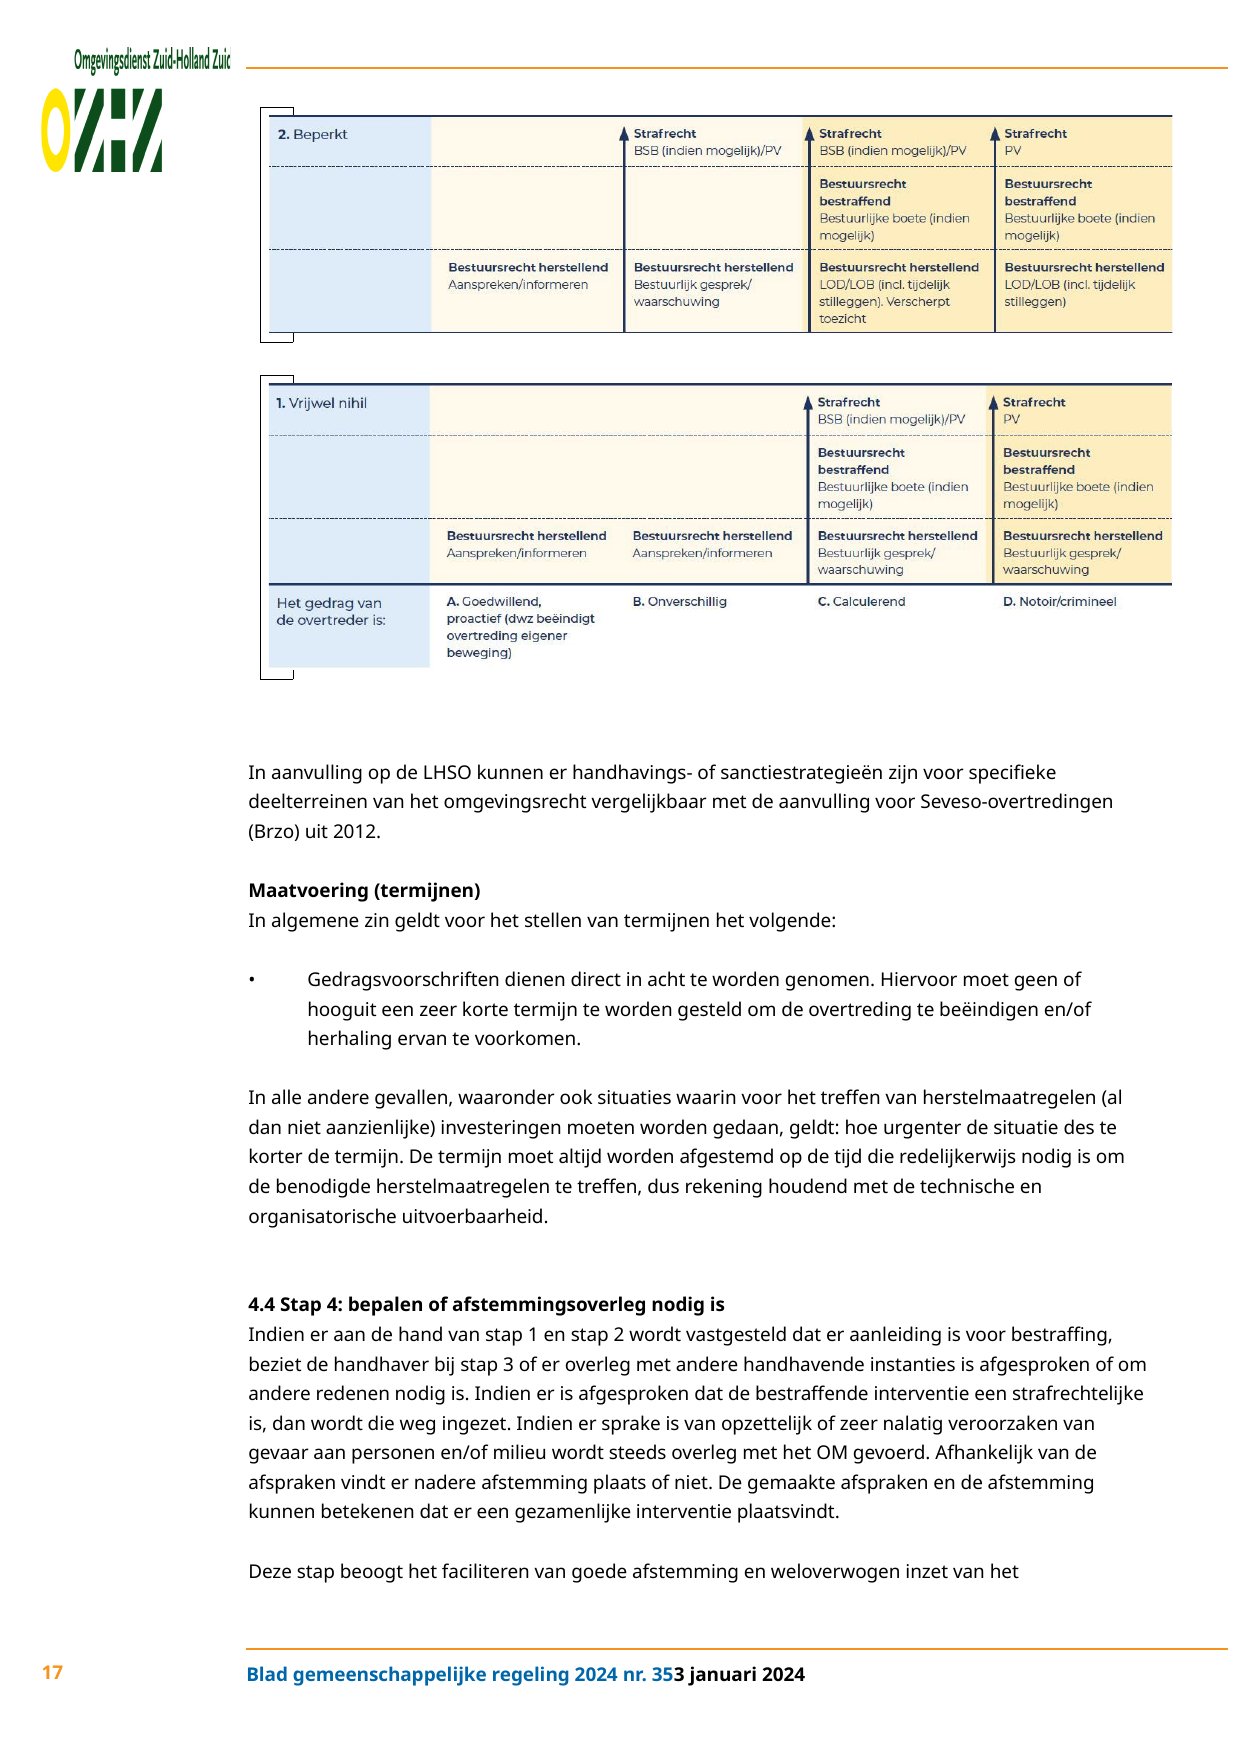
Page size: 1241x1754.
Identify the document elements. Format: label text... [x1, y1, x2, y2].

list Gedragsvoorschriften dienen direct in acht te worden genomen. Hiervoor moet geen of hooguit een zeer korte termijn te worden gesteld om de overtreding te beëindigen en/of herhaling ervan te voorkomen. [248, 966, 1152, 1051]
text Maatvoering (termijnen) [248, 877, 1152, 903]
text Indien er aan de hand van stap 1 en stap 2 wordt vastgesteld dat er aanleiding is voor bestraffing, beziet de handhaver bij stap 3 of er overleg met andere handhavende instanties is afgesproken of om andere redenen nodig is. Indien er is afgesproken dat de bestraffende interventie een strafrechtelijke is, dan wordt die weg ingezet. Indien er sprake is van opzettelijk of zeer nalatig veroorzaken van gevaar aan personen en/of milieu wordt steeds overleg met het OM gevoerd. Afhankelijk van de afspraken vindt er nadere afstemming plaats of niet. De gemaakte afspraken en de afstemming kunnen betekenen dat er een gezamenlijke interventie plaatsvindt. [248, 1321, 1152, 1524]
text In algemene zin geldt voor het stellen van termijnen het volgende: [248, 907, 1152, 933]
picture [268, 383, 1173, 670]
text In alle andere gevallen, waaronder ook situaties waarin voor het treffen van herstelmaatregelen (al dan niet aanzienlijke) investeringen moeten worden gedaan, geldt: hoe urgenter de situatie des te korter de termijn. De termijn moet altijd worden afgestemd op de tijd die redelijkerwijs nodig is om de benodigde herstelmaatregelen te treffen, dus rekening houdend met de technische en organisatorische uitvoerbaarheid. [248, 1084, 1152, 1229]
text Deze stap beoogt het faciliteren van goede afstemming en weloverwogen inzet van het [248, 1558, 1152, 1584]
text 4.4 Stap 4: bepalen of afstemmingsoverleg nodig is [248, 1292, 1152, 1317]
picture [41, 47, 231, 172]
text In aanvulling op de LHSO kunnen er handhavings- of sanctiestrategieën zijn voor specifieke deelterreinen van het omgevingsrecht vergelijkbaar met de aanvulling voor Seveso-overtredingen (Brzo) uit 2012. [248, 759, 1152, 844]
picture [268, 115, 1173, 333]
